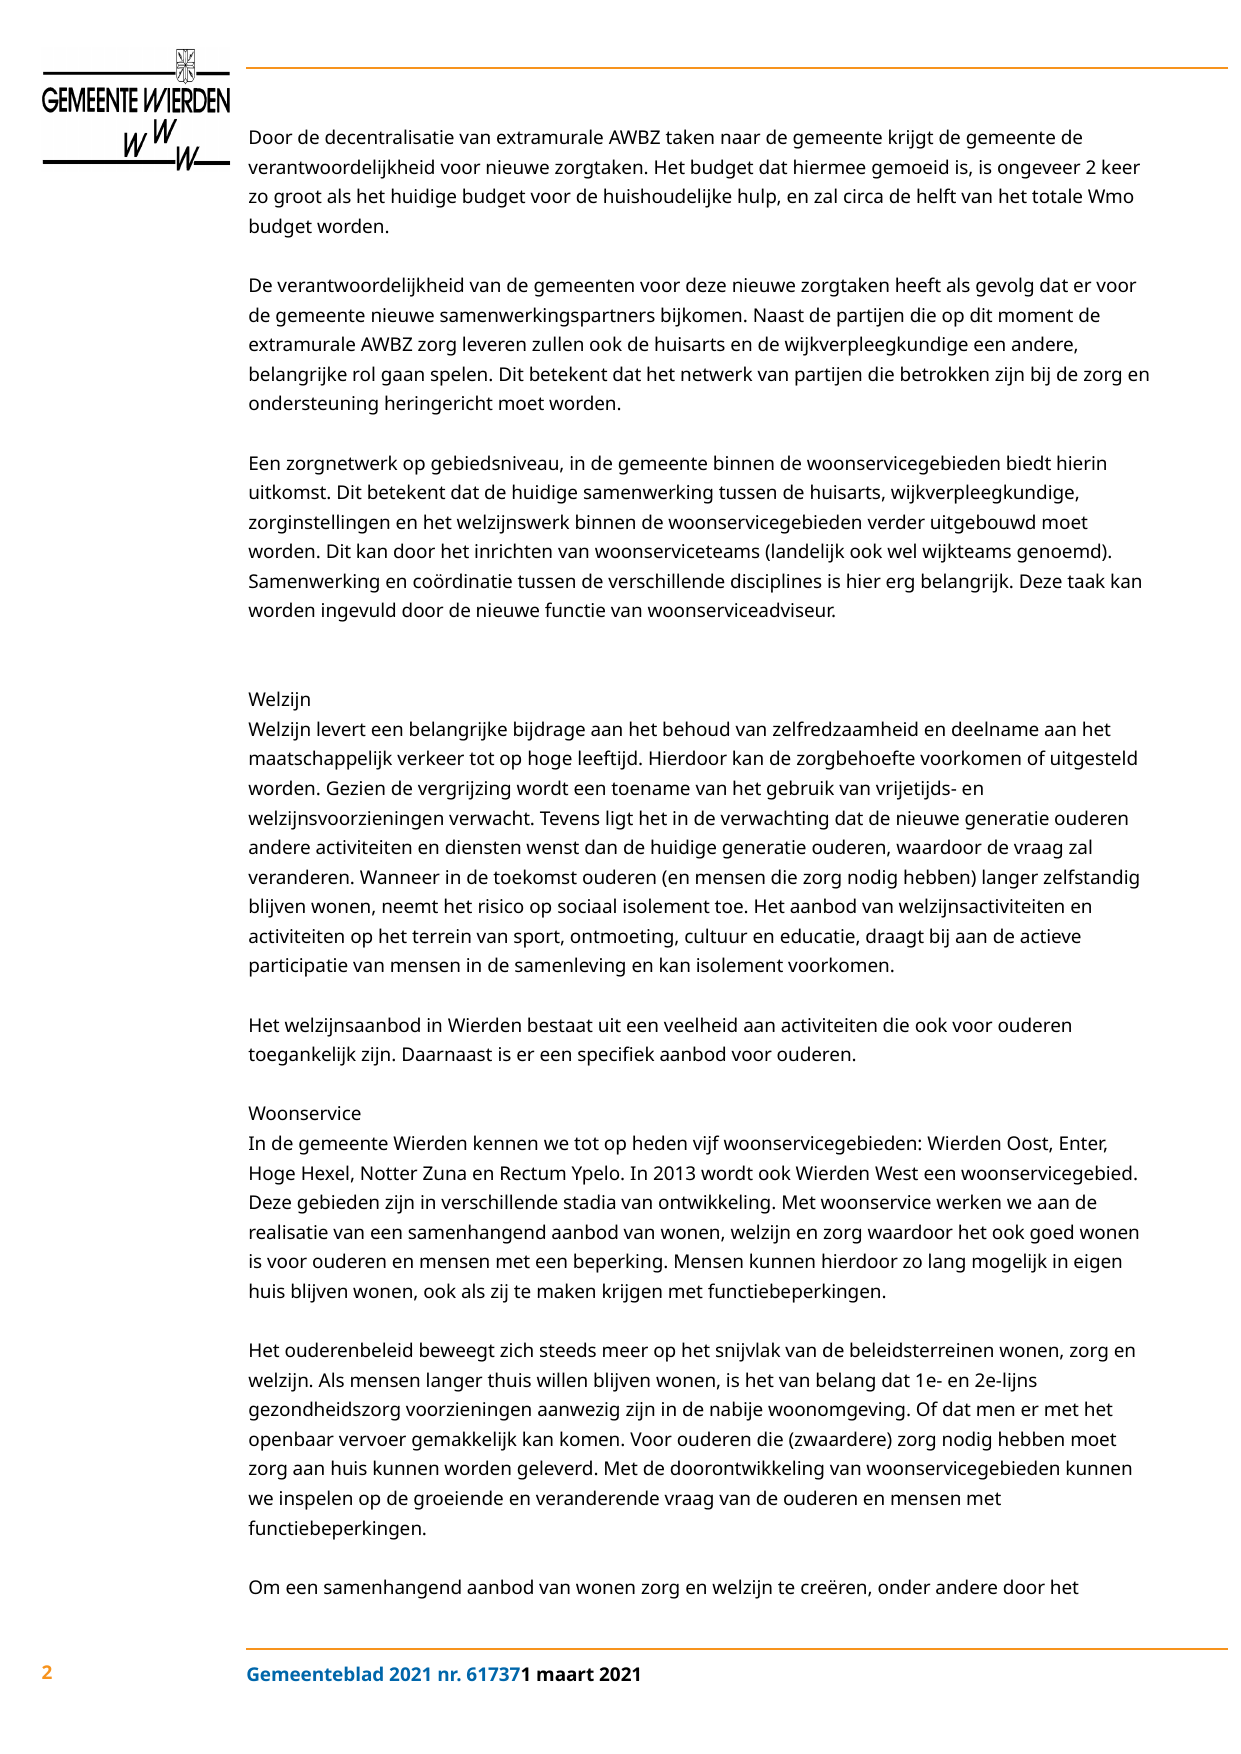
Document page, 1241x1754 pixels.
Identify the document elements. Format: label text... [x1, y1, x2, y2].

text Welzijn levert een belangrijke bijdrage aan het behoud van zelfredzaamheid en deelname aan het maatschappelijk verkeer tot op hoge leeftijd. Hierdoor kan de zorgbehoefte voorkomen of uitgesteld worden. Gezien de vergrijzing wordt een toename van het gebruik van vrijetijds- en welzijnsvoorzieningen verwacht. Tevens ligt het in de verwachting dat de nieuwe generatie ouderen andere activiteiten en diensten wenst dan de huidige generatie ouderen, waardoor de vraag zal veranderen. Wanneer in de toekomst ouderen (en mensen die zorg nodig hebben) langer zelfstandig blijven wonen, neemt het risico op sociaal isolement toe. Het aanbod van welzijnsactiviteiten en activiteiten op het terrein van sport, ontmoeting, cultuur en educatie, draagt bij aan de actieve participatie van mensen in de samenleving en kan isolement voorkomen. [248, 716, 1152, 978]
text Een zorgnetwerk op gebiedsniveau, in de gemeente binnen de woonservicegebieden biedt hierin uitkomst. Dit betekent dat de huidige samenwerking tussen de huisarts, wijkverpleegkundige, zorginstellingen en het welzijnswerk binnen de woonservicegebieden verder uitgebouwd moet worden. Dit kan door het inrichten van woonserviceteams (landelijk ook wel wijkteams genoemd). Samenwerking en coördinatie tussen de verschillende disciplines is hier erg belangrijk. Deze taak kan worden ingevuld door de nieuwe functie van woonserviceadviseur. [248, 450, 1152, 623]
text In de gemeente Wierden kennen we tot op heden vijf woonservicegebieden: Wierden Oost, Enter, Hoge Hexel, Notter Zuna en Rectum Ypelo. In 2013 wordt ook Wierden West een woonservicegebied. Deze gebieden zijn in verschillende stadia van ontwikkeling. Met woonservice werken we aan de realisatie van een samenhangend aanbod van wonen, welzijn en zorg waardoor het ook goed wonen is voor ouderen en mensen met een beperking. Mensen kunnen hierdoor zo lang mogelijk in eigen huis blijven wonen, ook als zij te maken krijgen met functiebeperkingen. [248, 1130, 1152, 1304]
text Het ouderenbeleid beweegt zich steeds meer op het snijvlak van de beleidsterreinen wonen, zorg en welzijn. Als mensen langer thuis willen blijven wonen, is het van belang dat 1e- en 2e-lijns gezondheidszorg voorzieningen aanwezig zijn in de nabije woonomgeving. Of dat men er met het openbaar vervoer gemakkelijk kan komen. Voor ouderen die (zwaardere) zorg nodig hebben moet zorg aan huis kunnen worden geleverd. Met de doorontwikkeling van woonservicegebieden kunnen we inspelen op de groeiende en veranderende vraag van de ouderen en mensen met functiebeperkingen. [248, 1337, 1152, 1541]
text Woonservice [248, 1101, 1152, 1126]
text Door de decentralisatie van extramurale AWBZ taken naar de gemeente krijgt de gemeente de verantwoordelijkheid voor nieuwe zorgtaken. Het budget dat hiermee gemoeid is, is ongeveer 2 keer zo groot als het huidige budget voor de huishoudelijke hulp, en zal circa de helft van het totale Wmo budget worden. [248, 124, 1152, 239]
text Om een samenhangend aanbod van wonen zorg en welzijn te creëren, onder andere door het [248, 1574, 1152, 1600]
text Welzijn [248, 686, 1152, 712]
text Het welzijnsaanbod in Wierden bestaat uit een veelheid aan activiteiten die ook voor ouderen toegankelijk zijn. Daarnaast is er een specifiek aanbod voor ouderen. [248, 1012, 1152, 1067]
picture [41, 47, 231, 172]
text De verantwoordelijkheid van de gemeenten voor deze nieuwe zorgtaken heeft als gevolg dat er voor de gemeente nieuwe samenwerkingspartners bijkomen. Naast de partijen die op dit moment de extramurale AWBZ zorg leveren zullen ook de huisarts en de wijkverpleegkundige een andere, belangrijke rol gaan spelen. Dit betekent dat het netwerk van partijen die betrokken zijn bij de zorg en ondersteuning heringericht moet worden. [248, 272, 1152, 416]
